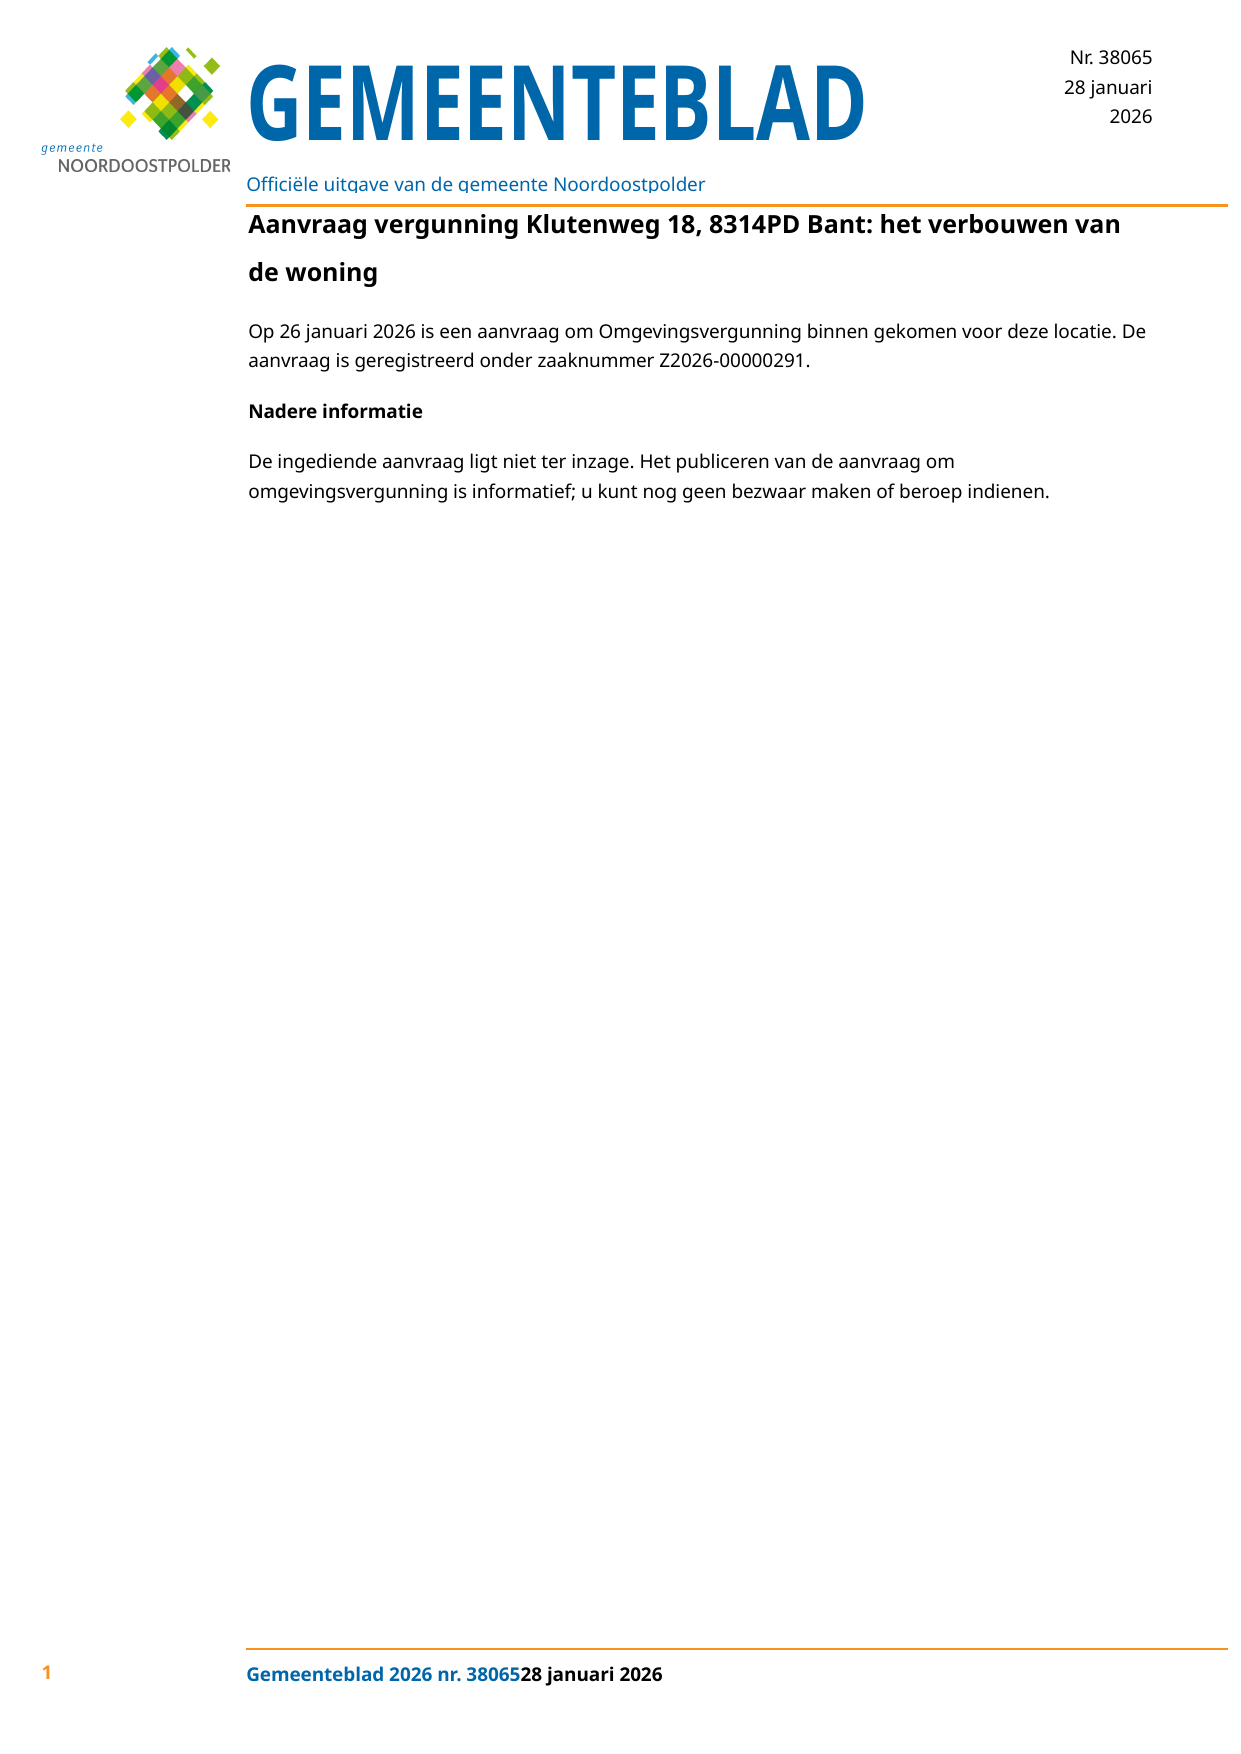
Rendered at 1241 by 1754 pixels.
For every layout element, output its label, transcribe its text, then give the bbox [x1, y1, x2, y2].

text Op 26 januari 2026 is een aanvraag om Omgevingsvergunning binnen gekomen voor deze locatie. De aanvraag is geregistreerd onder zaaknummer Z2026-00000291. [248, 318, 1152, 373]
picture [41, 47, 231, 172]
text Aanvraag vergunning Klutenweg 18, 8314PD Bant: het verbouwen van de woning [248, 207, 1152, 288]
text De ingediende aanvraag ligt niet ter inzage. Het publiceren van de aanvraag om omgevingsvergunning is informatief; u kunt nog geen bezwaar maken of beroep indienen. [248, 448, 1152, 504]
text Nadere informatie [248, 398, 1152, 424]
